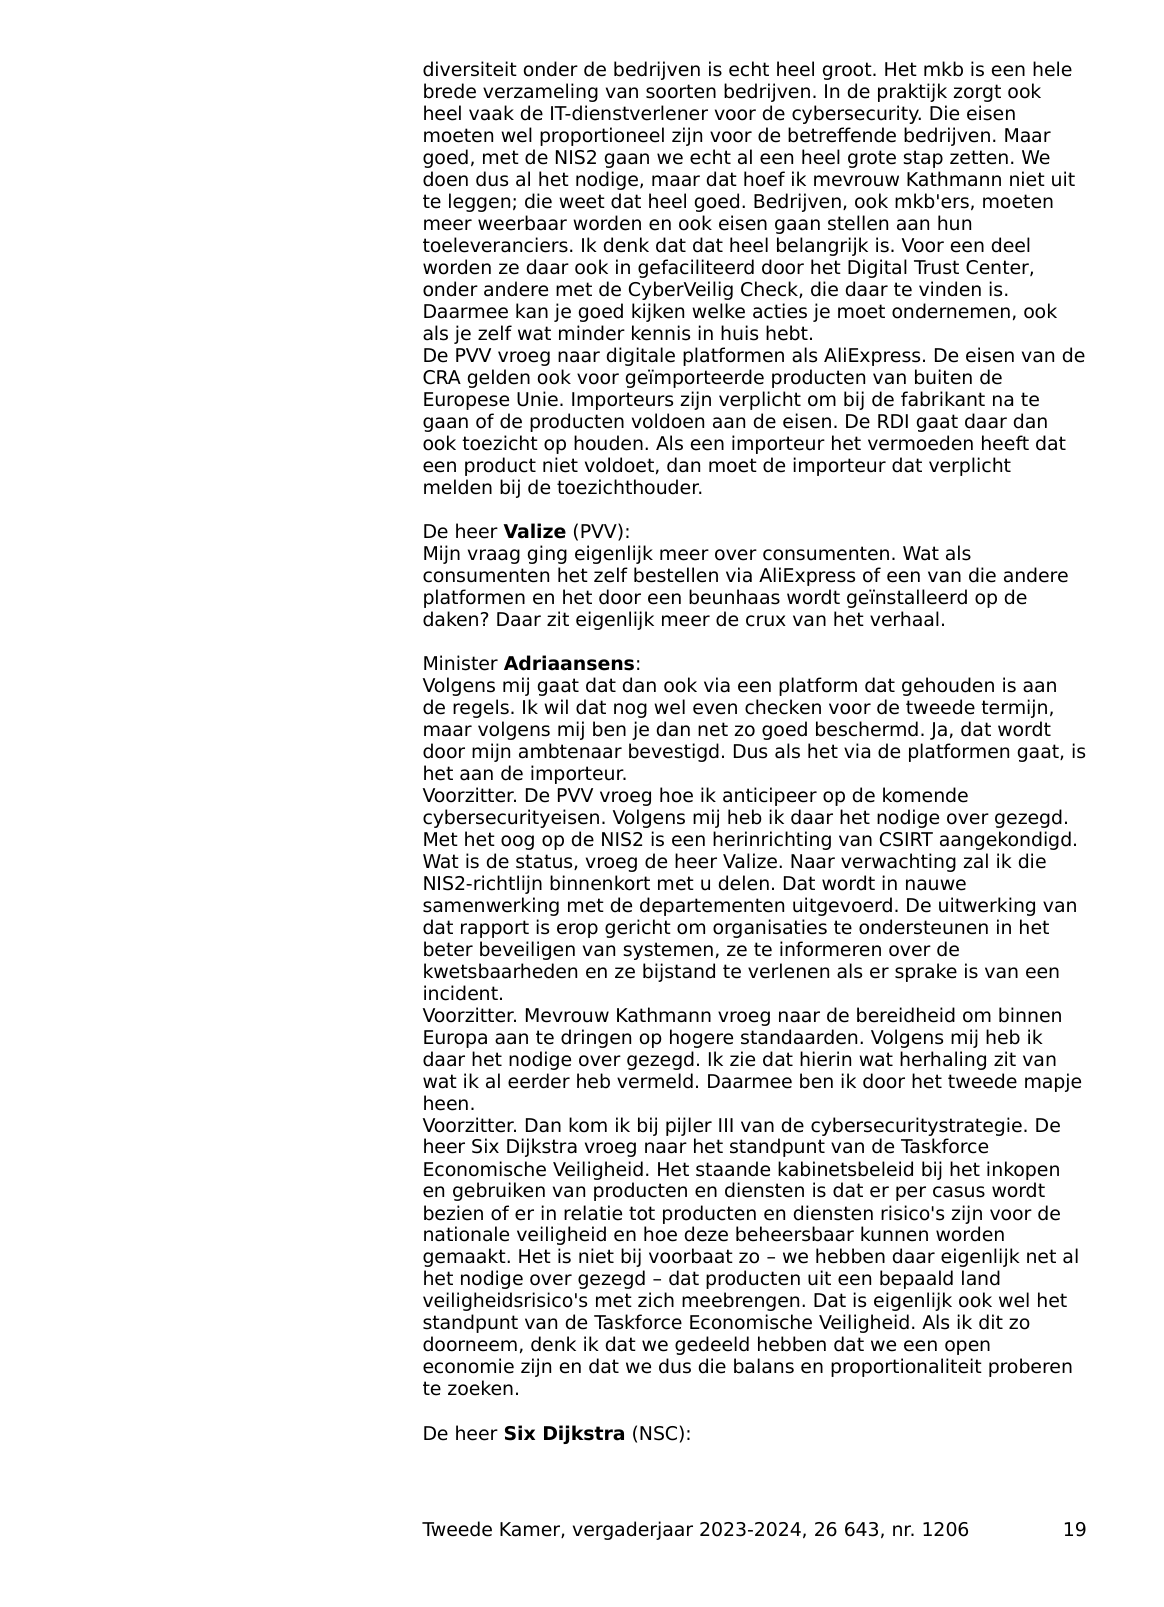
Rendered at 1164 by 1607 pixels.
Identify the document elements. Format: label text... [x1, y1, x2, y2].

text Met het oog op de NIS2 is een herinrichting van CSIRT aangekondigd. Wat is de status, vroeg de heer Valize. Naar verwachting zal ik die NIS2-richtlijn binnenkort met u delen. Dat wordt in nauwe samenwerking met de departementen uitgevoerd. De uitwerking van dat rapport is erop gericht om organisaties te ondersteunen in het beter beveiligen van systemen, ze te informeren over de kwetsbaarheden en ze bijstand te verlenen als er sprake is van een incident. [422, 829, 1087, 1004]
text diversiteit onder de bedrijven is echt heel groot. Het mkb is een hele brede verzameling van soorten bedrijven. In de praktijk zorgt ook heel vaak de IT-dienstverlener voor de cybersecurity. Die eisen moeten wel proportioneel zijn voor de betreffende bedrijven. Maar goed, met de NIS2 gaan we echt al een heel grote stap zetten. We doen dus al het nodige, maar dat hoef ik mevrouw Kathmann niet uit te leggen; die weet dat heel goed. Bedrijven, ook mkb'ers, moeten meer weerbaar worden en ook eisen gaan stellen aan hun toeleveranciers. Ik denk dat dat heel belangrijk is. Voor een deel worden ze daar ook in gefaciliteerd door het Digital Trust Center, onder andere met de CyberVeilig Check, die daar te vinden is. Daarmee kan je goed kijken welke acties je moet ondernemen, ook als je zelf wat minder kennis in huis hebt. [422, 59, 1087, 345]
text Volgens mij gaat dat dan ook via een platform dat gehouden is aan de regels. Ik wil dat nog wel even checken voor de tweede termijn, maar volgens mij ben je dan net zo goed beschermd. Ja, dat wordt door mijn ambtenaar bevestigd. Dus als het via de platformen gaat, is het aan de importeur. [422, 675, 1087, 785]
text De heer Six Dijkstra (NSC): [422, 1422, 1087, 1444]
text Voorzitter. Mevrouw Kathmann vroeg naar de bereidheid om binnen Europa aan te dringen op hogere standaarden. Volgens mij heb ik daar het nodige over gezegd. Ik zie dat hierin wat herhaling zit van wat ik al eerder heb vermeld. Daarmee ben ik door het tweede mapje heen. [422, 1004, 1087, 1114]
text De PVV vroeg naar digitale platformen als AliExpress. De eisen van de CRA gelden ook voor geïmporteerde producten van buiten de Europese Unie. Importeurs zijn verplicht om bij de fabrikant na te gaan of de producten voldoen aan de eisen. De RDI gaat daar dan ook toezicht op houden. Als een importeur het vermoeden heeft dat een product niet voldoet, dan moet de importeur dat verplicht melden bij de toezichthouder. [422, 345, 1087, 499]
text Voorzitter. Dan kom ik bij pijler III van de cybersecuritystrategie. De heer Six Dijkstra vroeg naar het standpunt van de Taskforce Economische Veiligheid. Het staande kabinetsbeleid bij het inkopen en gebruiken van producten en diensten is dat er per casus wordt bezien of er in relatie tot producten en diensten risico's zijn voor de nationale veiligheid en hoe deze beheersbaar kunnen worden gemaakt. Het is niet bij voorbaat zo – we hebben daar eigenlijk net al het nodige over gezegd – dat producten uit een bepaald land veiligheidsrisico's met zich meebrengen. Dat is eigenlijk ook wel het standpunt van de Taskforce Economische Veiligheid. Als ik dit zo doorneem, denk ik dat we gedeeld hebben dat we een open economie zijn en dat we dus die balans en proportionaliteit proberen te zoeken. [422, 1114, 1087, 1400]
text Minister Adriaansens: [422, 653, 1087, 675]
text De heer Valize (PVV): [422, 521, 1087, 543]
text Voorzitter. De PVV vroeg hoe ik anticipeer op de komende cybersecurityeisen. Volgens mij heb ik daar het nodige over gezegd. [422, 785, 1087, 829]
text Mijn vraag ging eigenlijk meer over consumenten. Wat als consumenten het zelf bestellen via AliExpress of een van die andere platformen en het door een beunhaas wordt geïnstalleerd op de daken? Daar zit eigenlijk meer de crux van het verhaal. [422, 543, 1087, 631]
